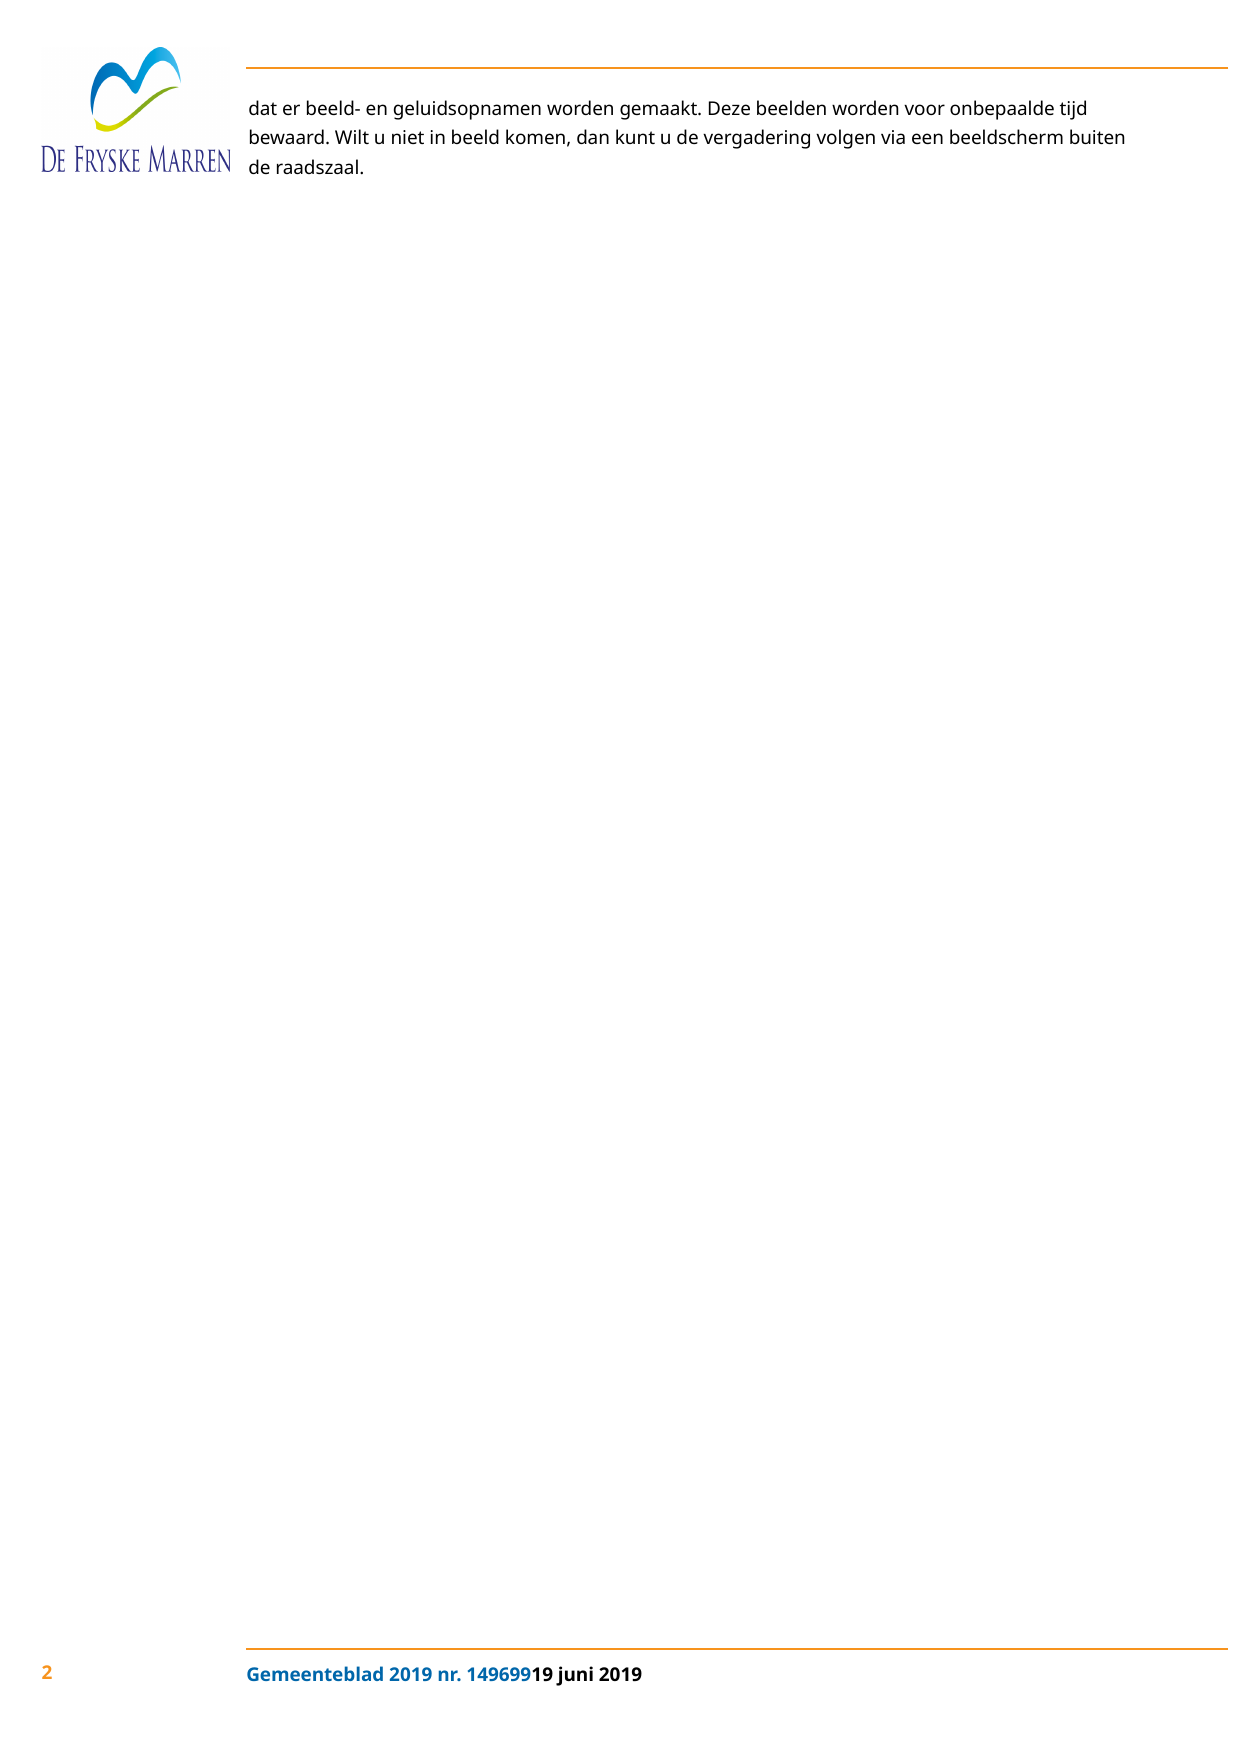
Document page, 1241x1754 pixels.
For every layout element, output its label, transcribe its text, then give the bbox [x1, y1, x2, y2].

table_cell dat er beeld- en geluidsopnamen worden gemaakt. Deze beelden worden voor onbepaalde tijd bewaard. Wilt u niet in beeld komen, dan kunt u de vergadering volgen via een beeldscherm buiten de raadszaal. [248, 95, 1152, 209]
picture [41, 47, 231, 172]
